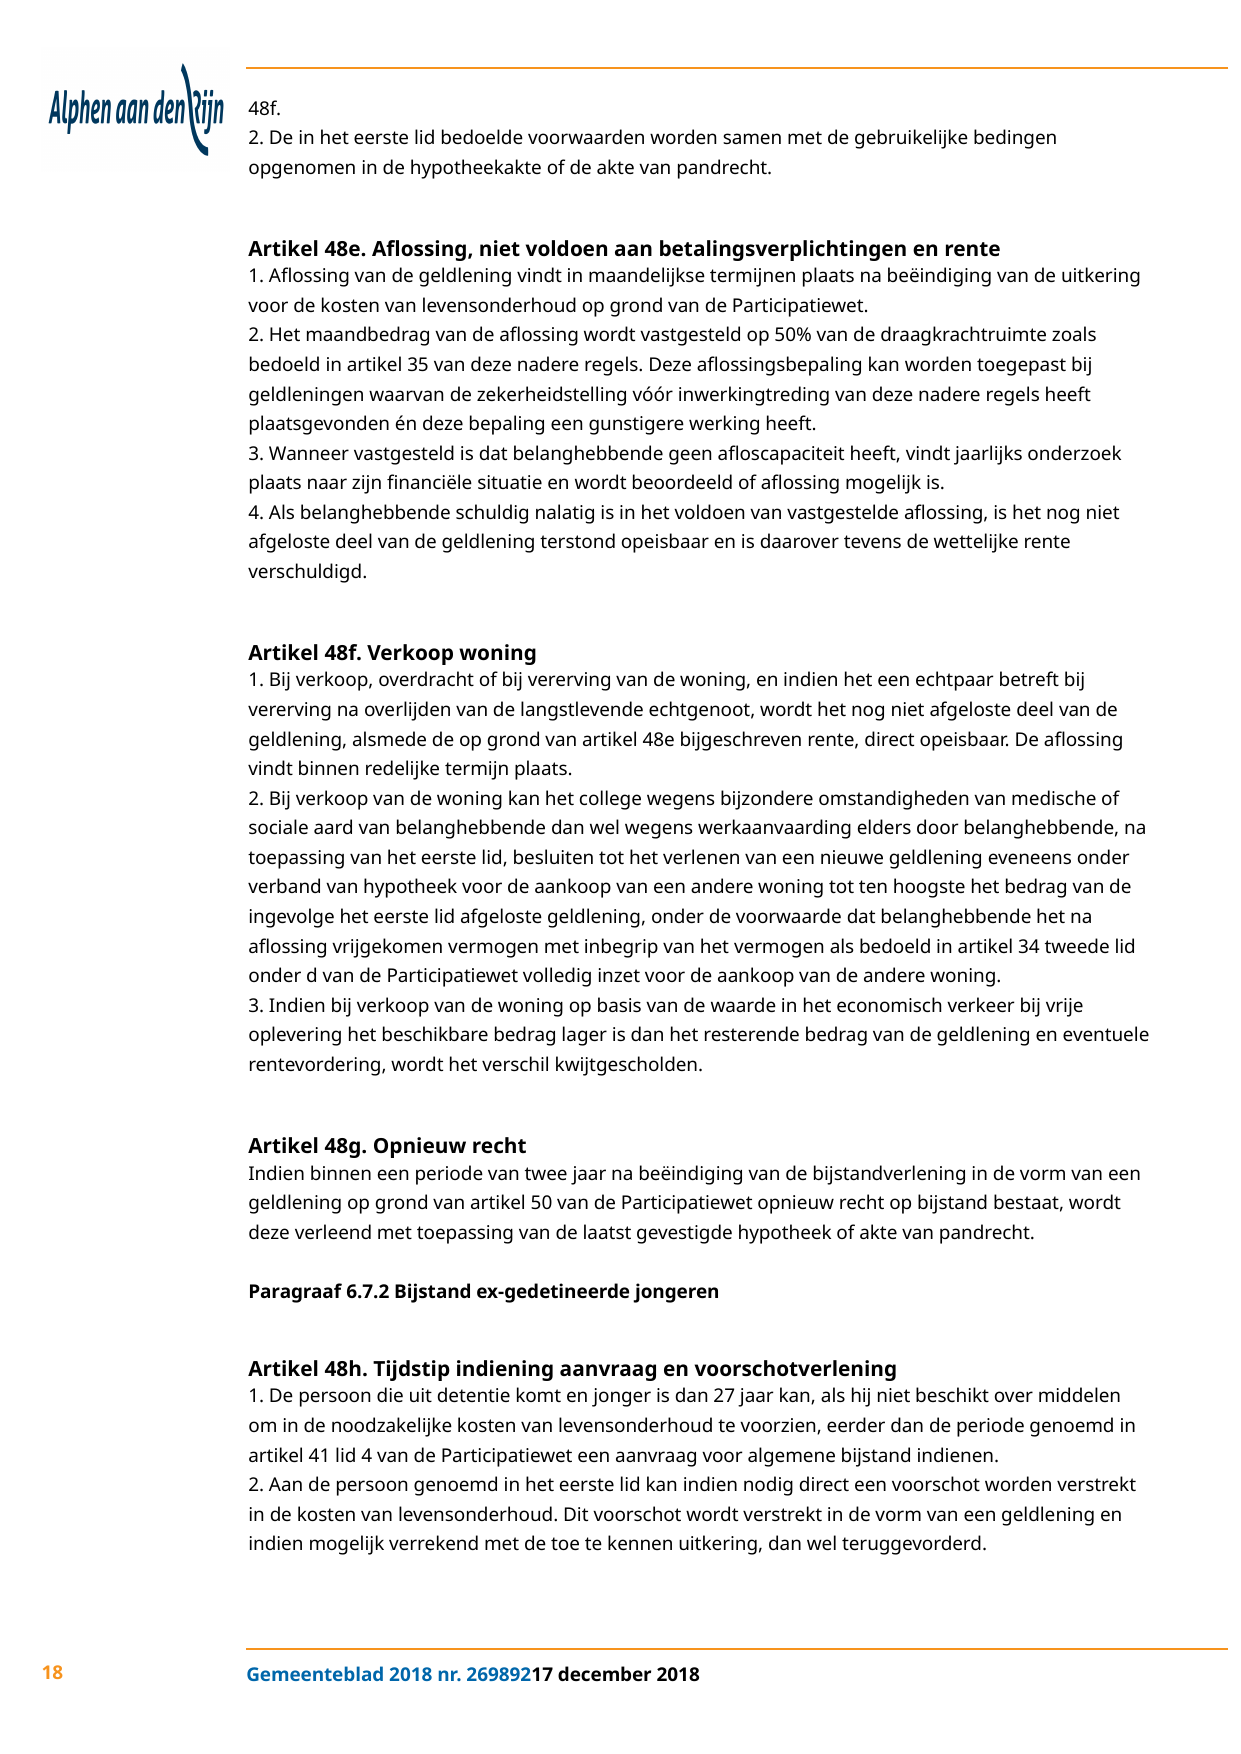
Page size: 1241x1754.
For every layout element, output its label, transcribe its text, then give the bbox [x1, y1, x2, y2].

text Paragraaf 6.7.2 Bijstand ex-gedetineerde jongeren [248, 1278, 1152, 1304]
text 2. Het maandbedrag van de aflossing wordt vastgesteld op 50% van de draagkrachtruimte zoals bedoeld in artikel 35 van deze nadere regels. Deze aflossingsbepaling kan worden toegepast bij geldleningen waarvan de zekerheidstelling vóór inwerkingtreding van deze nadere regels heeft plaatsgevonden én deze bepaling een gunstigere werking heeft. [248, 322, 1152, 436]
text Artikel 48g. Opnieuw recht [248, 1131, 1152, 1160]
text Indien binnen een periode van twee jaar na beëindiging van de bijstandverlening in de vorm van een geldlening op grond van artikel 50 van de Participatiewet opnieuw recht op bijstand bestaat, wordt deze verleend met toepassing van de laatst gevestigde hypotheek of akte van pandrecht. [248, 1160, 1152, 1244]
text 2. Bij verkoop van de woning kan het college wegens bijzondere omstandigheden van medische of sociale aard van belanghebbende dan wel wegens werkaanvaarding elders door belanghebbende, na toepassing van het eerste lid, besluiten tot het verlenen van een nieuwe geldlening eveneens onder verband van hypotheek voor de aankoop van een andere woning tot ten hoogste het bedrag van de ingevolge het eerste lid afgeloste geldlening, onder de voorwaarde dat belanghebbende het na aflossing vrijgekomen vermogen met inbegrip van het vermogen als bedoeld in artikel 34 tweede lid onder d van de Participatiewet volledig inzet voor de aankoop van de andere woning. [248, 785, 1152, 988]
text 4. Als belanghebbende schuldig nalatig is in het voldoen van vastgestelde aflossing, is het nog niet afgeloste deel van de geldlening terstond opeisbaar en is daarover tevens de wettelijke rente verschuldigd. [248, 499, 1152, 584]
text 1. Bij verkoop, overdracht of bij vererving van de woning, en indien het een echtpaar betreft bij vererving na overlijden van de langstlevende echtgenoot, wordt het nog niet afgeloste deel van de geldlening, alsmede de op grond van artikel 48e bijgeschreven rente, direct opeisbaar. De aflossing vindt binnen redelijke termijn plaats. [248, 667, 1152, 781]
text 1. Aflossing van de geldlening vindt in maandelijkse termijnen plaats na beëindiging van de uitkering voor de kosten van levensonderhoud op grond van de Participatiewet. [248, 262, 1152, 318]
picture [41, 47, 231, 172]
text 2. De in het eerste lid bedoelde voorwaarden worden samen met de gebruikelijke bedingen opgenomen in de hypotheekakte of de akte van pandrecht. [248, 124, 1152, 180]
text Artikel 48f. Verkoop woning [248, 638, 1152, 667]
text Artikel 48e. Aflossing, niet voldoen aan betalingsverplichtingen en rente [248, 234, 1152, 262]
text 1. De persoon die uit detentie komt en jonger is dan 27 jaar kan, als hij niet beschikt over middelen om in de noodzakelijke kosten van levensonderhoud te voorzien, eerder dan de periode genoemd in artikel 41 lid 4 van de Participatiewet een aanvraag voor algemene bijstand indienen. [248, 1383, 1152, 1467]
text 3. Indien bij verkoop van de woning op basis van de waarde in het economisch verkeer bij vrije oplevering het beschikbare bedrag lager is dan het resterende bedrag van de geldlening en eventuele rentevordering, wordt het verschil kwijtgescholden. [248, 992, 1152, 1077]
text 3. Wanneer vastgesteld is dat belanghebbende geen afloscapaciteit heeft, vindt jaarlijks onderzoek plaats naar zijn financiële situatie en wordt beoordeeld of aflossing mogelijk is. [248, 440, 1152, 495]
text 48f. [248, 95, 1152, 121]
text 2. Aan de persoon genoemd in het eerste lid kan indien nodig direct een voorschot worden verstrekt in de kosten van levensonderhoud. Dit voorschot wordt verstrekt in de vorm van een geldlening en indien mogelijk verrekend met de toe te kennen uitkering, dan wel teruggevorderd. [248, 1471, 1152, 1556]
text Artikel 48h. Tijdstip indiening aanvraag en voorschotverlening [248, 1354, 1152, 1383]
